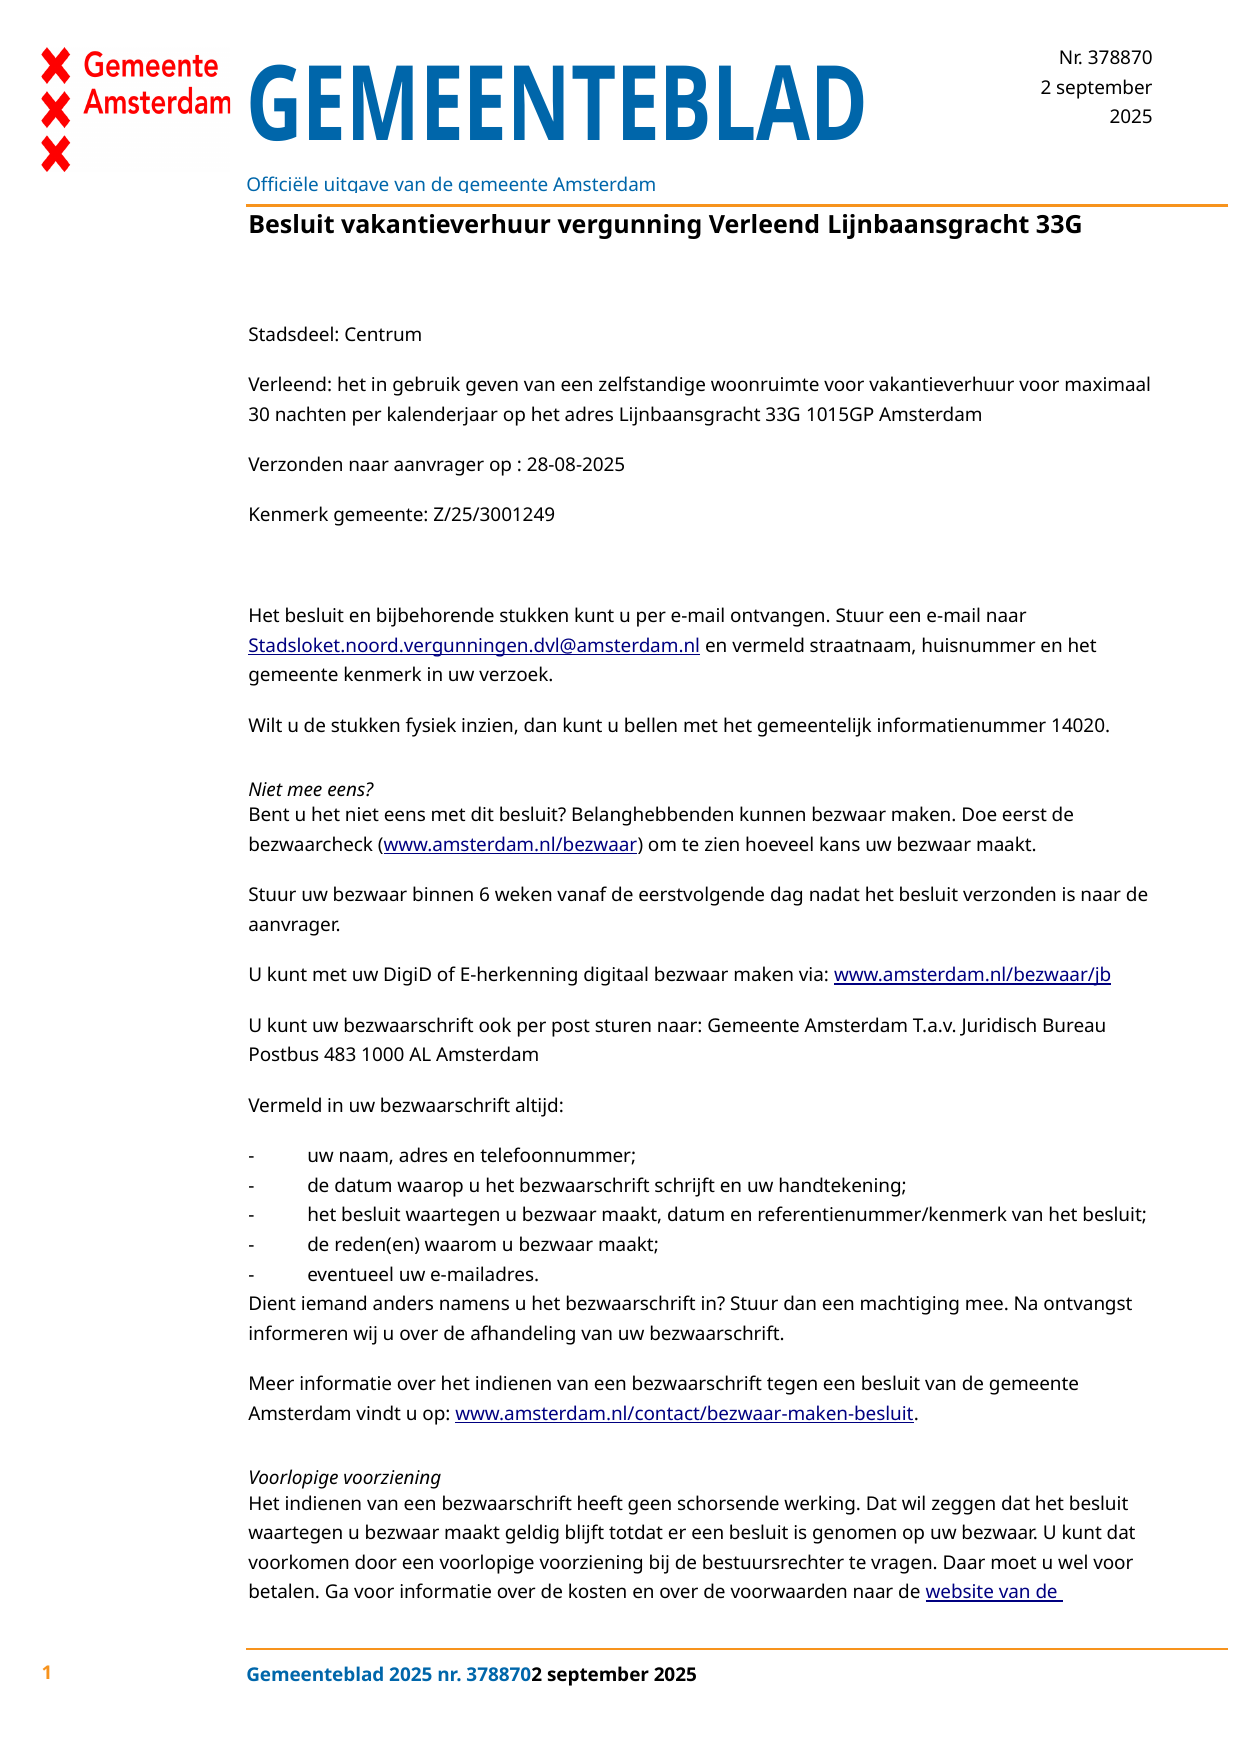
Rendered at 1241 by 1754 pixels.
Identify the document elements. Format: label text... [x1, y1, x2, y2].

list de datum waarop u het bezwaarschrift schrijft en uw handtekening; [248, 1172, 1152, 1198]
text Kenmerk gemeente: Z/25/3001249 [248, 502, 1152, 527]
text Besluit vakantieverhuur vergunning Verleend Lijnbaansgracht 33G [248, 207, 1152, 241]
text Meer informatie over het indienen van een bezwaarschrift tegen een besluit van de gemeente Amsterdam vindt u op: www.amsterdam.nl/contact/bezwaar-maken-besluit. [248, 1370, 1152, 1426]
text U kunt met uw DigiD of E-herkenning digitaal bezwaar maken via: www.amsterdam.nl/bezwaar/jb [248, 962, 1152, 987]
text Voorlopige voorziening [248, 1464, 1152, 1490]
list eventueel uw e-mailadres. [248, 1261, 1152, 1287]
picture [41, 47, 231, 172]
text Het besluit en bijbehorende stukken kunt u per e-mail ontvangen. Stuur een e-mail naar Stadsloket.noord.vergunningen.dvl@amsterdam.nl en vermeld straatnaam, huisnummer en het gemeente kenmerk in uw verzoek. [248, 602, 1152, 687]
list uw naam, adres en telefoonnummer; [248, 1142, 1152, 1168]
text Dient iemand anders namens u het bezwaarschrift in? Stuur dan een machtiging mee. Na ontvangst informeren wij u over de afhandeling van uw bezwaarschrift. [248, 1290, 1152, 1346]
text Stuur uw bezwaar binnen 6 weken vanaf de eerstvolgende dag nadat het besluit verzonden is naar de aanvrager. [248, 882, 1152, 937]
list de reden(en) waarom u bezwaar maakt; [248, 1231, 1152, 1257]
text Verzonden naar aanvrager op : 28-08-2025 [248, 451, 1152, 477]
text Niet mee eens? [248, 776, 1152, 802]
text Stadsdeel: Centrum [248, 321, 1152, 346]
text Het indienen van een bezwaarschrift heeft geen schorsende werking. Dat wil zeggen dat het besluit waartegen u bezwaar maakt geldig blijft totdat er een besluit is genomen op uw bezwaar. U kunt dat voorkomen door een voorlopige voorziening bij de bestuursrechter te vragen. Daar moet u wel voor betalen. Ga voor informatie over de kosten en over de voorwaarden naar de website van de [248, 1490, 1152, 1604]
text Wilt u de stukken fysiek inzien, dan kunt u bellen met het gemeentelijk informatienummer 14020. [248, 712, 1152, 738]
text Bent u het niet eens met dit besluit? Belanghebbenden kunnen bezwaar maken. Doe eerst de bezwaarcheck (www.amsterdam.nl/bezwaar) om te zien hoeveel kans uw bezwaar maakt. [248, 802, 1152, 857]
text U kunt uw bezwaarschrift ook per post sturen naar: Gemeente Amsterdam T.a.v. Juridisch Bureau Postbus 483 1000 AL Amsterdam [248, 1012, 1152, 1067]
text Vermeld in uw bezwaarschrift altijd: [248, 1092, 1152, 1118]
list het besluit waartegen u bezwaar maakt, datum en referentienummer/kenmerk van het besluit; [248, 1202, 1152, 1227]
text Verleend: het in gebruik geven van een zelfstandige woonruimte voor vakantieverhuur voor maximaal 30 nachten per kalenderjaar op het adres Lijnbaansgracht 33G 1015GP Amsterdam [248, 371, 1152, 426]
